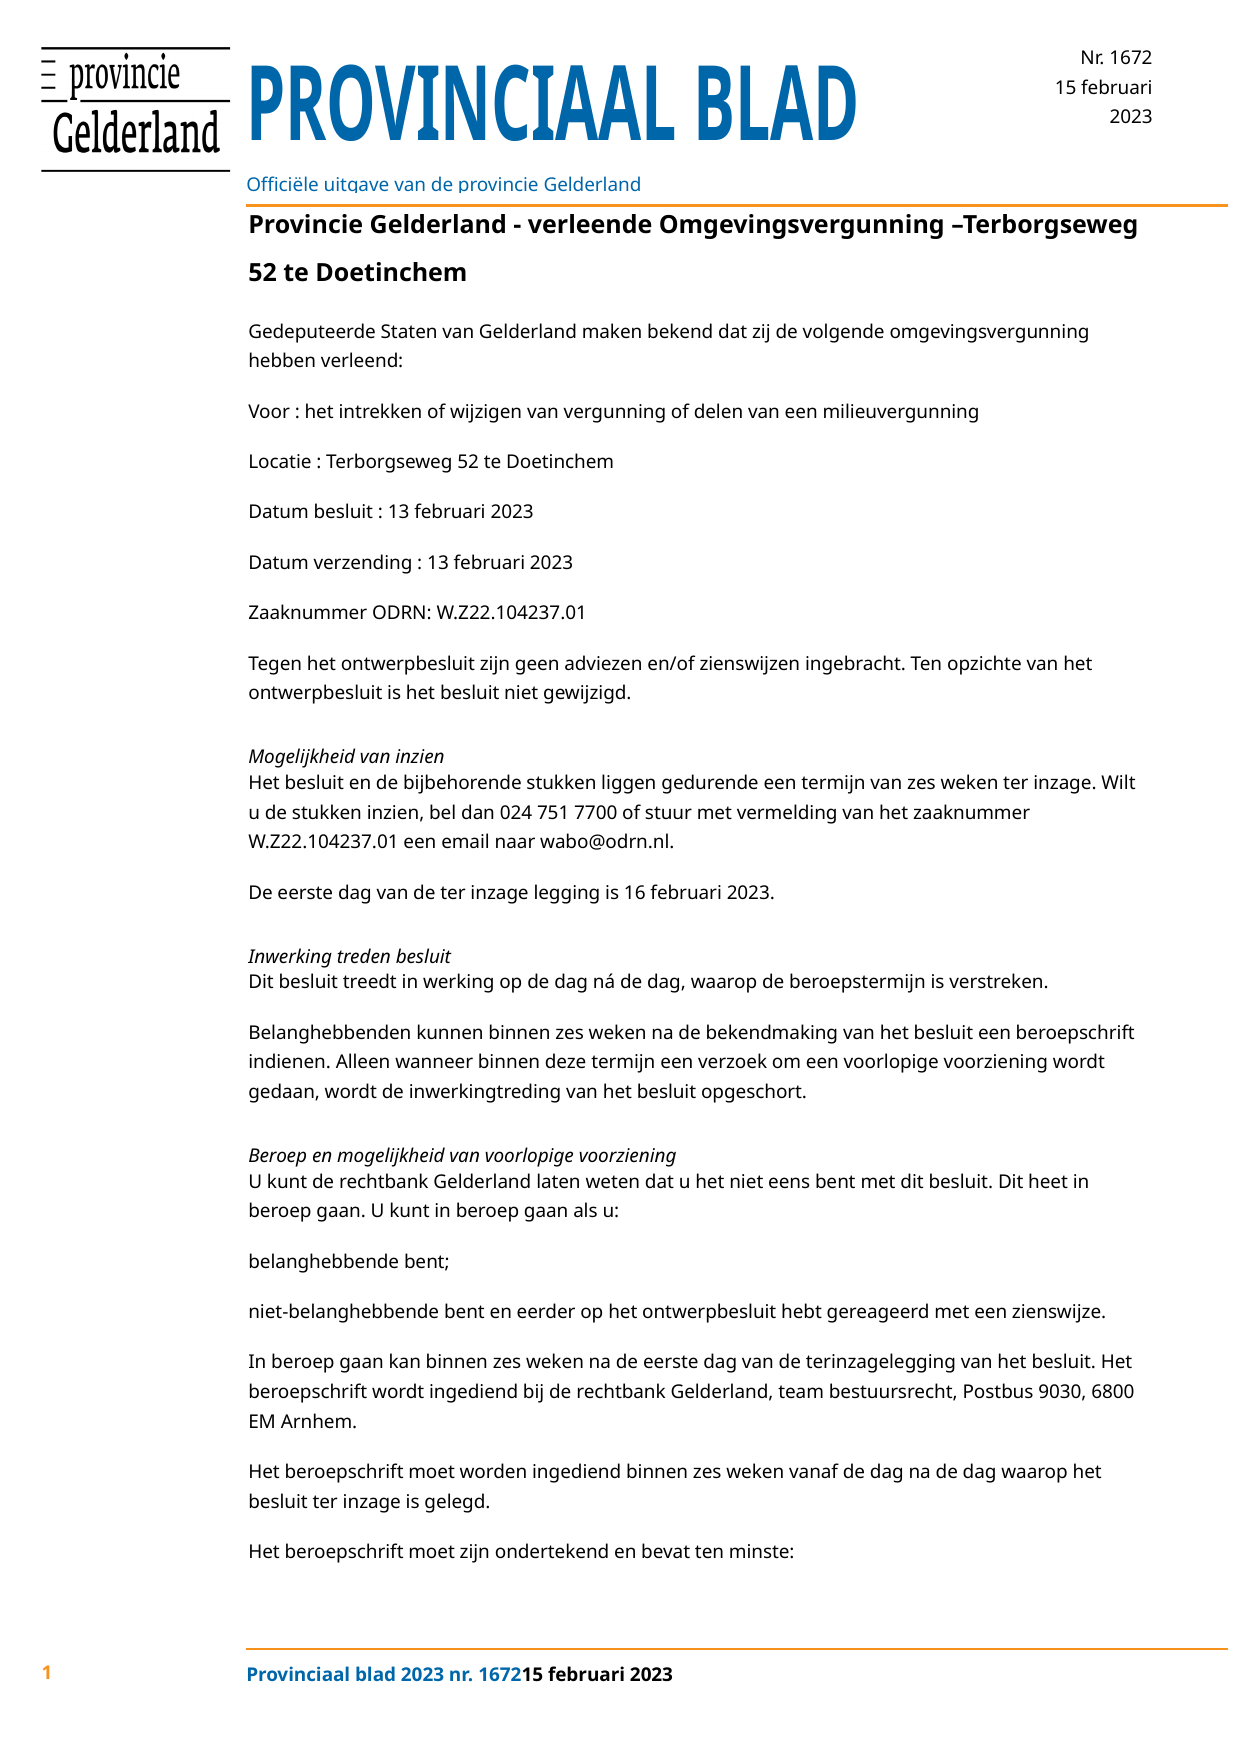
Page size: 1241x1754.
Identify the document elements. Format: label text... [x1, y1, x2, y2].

text Datum verzending : 13 februari 2023 [248, 549, 1152, 575]
text Inwerking treden besluit [248, 943, 1152, 968]
text Locatie : Terborgseweg 52 te Doetinchem [248, 448, 1152, 474]
text Gedeputeerde Staten van Gelderland maken bekend dat zij de volgende omgevingsvergunning hebben verleend: [248, 318, 1152, 373]
text De eerste dag van de ter inzage legging is 16 februari 2023. [248, 879, 1152, 904]
text Het beroepschrift moet zijn ondertekend en bevat ten minste: [248, 1538, 1152, 1564]
text Zaaknummer ODRN: W.Z22.104237.01 [248, 599, 1152, 625]
text In beroep gaan kan binnen zes weken na de eerste dag van de terinzagelegging van het besluit. Het beroepschrift wordt ingediend bij de rechtbank Gelderland, team bestuursrecht, Postbus 9030, 6800 EM Arnhem. [248, 1349, 1152, 1433]
text Belanghebbenden kunnen binnen zes weken na de bekendmaking van het besluit een beroepschrift indienen. Alleen wanneer binnen deze termijn een verzoek om een voorlopige voorziening wordt gedaan, wordt de inwerkingtreding van het besluit opgeschort. [248, 1019, 1152, 1104]
text Het besluit en de bijbehorende stukken liggen gedurende een termijn van zes weken ter inzage. Wilt u de stukken inzien, bel dan 024 751 7700 of stuur met vermelding van het zaaknummer W.Z22.104237.01 een email naar wabo@odrn.nl. [248, 769, 1152, 854]
text belanghebbende bent; [248, 1248, 1152, 1273]
picture [41, 47, 231, 172]
text Mogelijkheid van inzien [248, 743, 1152, 769]
text Voor : het intrekken of wijzigen van vergunning of delen van een milieuvergunning [248, 398, 1152, 424]
text Tegen het ontwerpbesluit zijn geen adviezen en/of zienswijzen ingebracht. Ten opzichte van het ontwerpbesluit is het besluit niet gewijzigd. [248, 650, 1152, 705]
text U kunt de rechtbank Gelderland laten weten dat u het niet eens bent met dit besluit. Dit heet in beroep gaan. U kunt in beroep gaan als u: [248, 1168, 1152, 1223]
text Dit besluit treedt in werking op de dag ná de dag, waarop de beroepstermijn is verstreken. [248, 968, 1152, 994]
text niet-belanghebbende bent en eerder op het ontwerpbesluit hebt gereageerd met een zienswijze. [248, 1298, 1152, 1324]
text Het beroepschrift moet worden ingediend binnen zes weken vanaf de dag na de dag waarop het besluit ter inzage is gelegd. [248, 1458, 1152, 1513]
text Datum besluit : 13 februari 2023 [248, 499, 1152, 524]
text Beroep en mogelijkheid van voorlopige voorziening [248, 1142, 1152, 1168]
text Provincie Gelderland - verleende Omgevingsvergunning –Terborgseweg 52 te Doetinchem [248, 207, 1152, 288]
